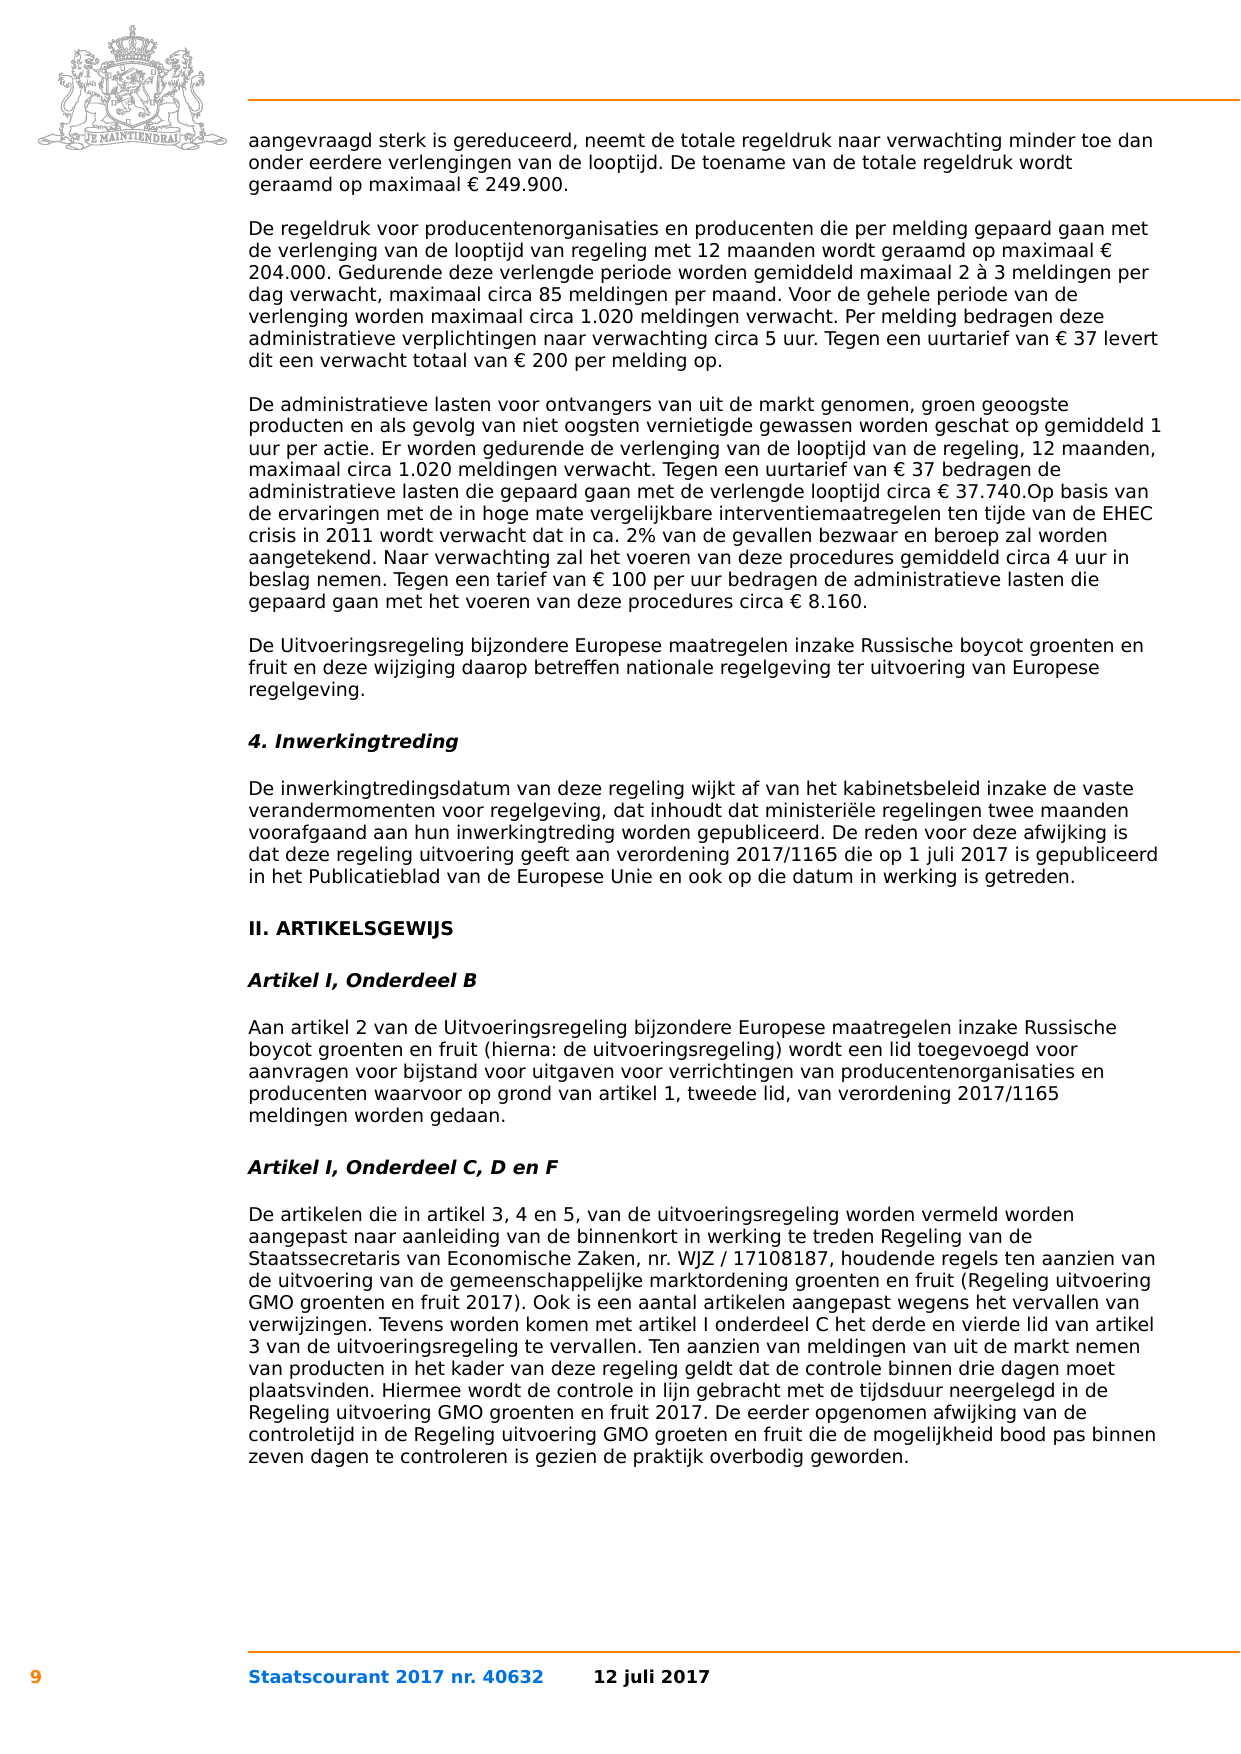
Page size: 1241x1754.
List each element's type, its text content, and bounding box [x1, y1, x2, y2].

subtitle II. ARTIKELSGEWIJS [248, 918, 1163, 940]
subtitle Artikel I, Onderdeel B [248, 970, 1163, 992]
picture [38, 25, 227, 150]
text Aan artikel 2 van de Uitvoeringsregeling bijzondere Europese maatregelen inzake Russische boycot groenten en fruit (hierna: de uitvoeringsregeling) wordt een lid toegevoegd voor aanvragen voor bijstand voor uitgaven voor verrichtingen van producentenorganisaties en producenten waarvoor op grond van artikel 1, tweede lid, van verordening 2017/1165 meldingen worden gedaan. [248, 1017, 1163, 1127]
text De inwerkingtredingsdatum van deze regeling wijkt af van het kabinetsbeleid inzake de vaste verandermomenten voor regelgeving, dat inhoudt dat ministeriële regelingen twee maanden voorafgaand aan hun inwerkingtreding worden gepubliceerd. De reden voor deze afwijking is dat deze regeling uitvoering geeft aan verordening 2017/1165 die op 1 juli 2017 is gepubliceerd in het Publicatieblad van de Europese Unie en ook op die datum in werking is getreden. [248, 778, 1163, 888]
subtitle Artikel I, Onderdeel C, D en F [248, 1157, 1163, 1179]
text De artikelen die in artikel 3, 4 en 5, van de uitvoeringsregeling worden vermeld worden aangepast naar aanleiding van de binnenkort in werking te treden Regeling van de Staatssecretaris van Economische Zaken, nr. WJZ / 17108187, houdende regels ten aanzien van de uitvoering van de gemeenschappelijke marktordening groenten en fruit (Regeling uitvoering GMO groenten en fruit 2017). Ook is een aantal artikelen aangepast wegens het vervallen van verwijzingen. Tevens worden komen met artikel I onderdeel C het derde en vierde lid van artikel 3 van de uitvoeringsregeling te vervallen. Ten aanzien van meldingen van uit de markt nemen van producten in het kader van deze regeling geldt dat de controle binnen drie dagen moet plaatsvinden. Hiermee wordt de controle in lijn gebracht met de tijdsduur neergelegd in de Regeling uitvoering GMO groenten en fruit 2017. De eerder opgenomen afwijking van de controletijd in de Regeling uitvoering GMO groeten en fruit die de mogelijkheid bood pas binnen zeven dagen te controleren is gezien de praktijk overbodig geworden. [248, 1204, 1163, 1467]
text De Uitvoeringsregeling bijzondere Europese maatregelen inzake Russische boycot groenten en fruit en deze wijziging daarop betreffen nationale regelgeving ter uitvoering van Europese regelgeving. [248, 635, 1163, 701]
text De administratieve lasten voor ontvangers van uit de markt genomen, groen geoogste producten en als gevolg van niet oogsten vernietigde gewassen worden geschat op gemiddeld 1 uur per actie. Er worden gedurende de verlenging van de looptijd van de regeling, 12 maanden, maximaal circa 1.020 meldingen verwacht. Tegen een uurtarief van € 37 bedragen de administratieve lasten die gepaard gaan met de verlengde looptijd circa € 37.740.Op basis van de ervaringen met de in hoge mate vergelijkbare interventiemaatregelen ten tijde van de EHEC crisis in 2011 wordt verwacht dat in ca. 2% van de gevallen bezwaar en beroep zal worden aangetekend. Naar verwachting zal het voeren van deze procedures gemiddeld circa 4 uur in beslag nemen. Tegen een tarief van € 100 per uur bedragen de administratieve lasten die gepaard gaan met het voeren van deze procedures circa € 8.160. [248, 393, 1163, 613]
text aangevraagd sterk is gereduceerd, neemt de totale regeldruk naar verwachting minder toe dan onder eerdere verlengingen van de looptijd. De toename van de totale regeldruk wordt geraamd op maximaal € 249.900. [248, 130, 1163, 196]
text De regeldruk voor producentenorganisaties en producenten die per melding gepaard gaan met de verlenging van de looptijd van regeling met 12 maanden wordt geraamd op maximaal € 204.000. Gedurende deze verlengde periode worden gemiddeld maximaal 2 à 3 meldingen per dag verwacht, maximaal circa 85 meldingen per maand. Voor de gehele periode van de verlenging worden maximaal circa 1.020 meldingen verwacht. Per melding bedragen deze administratieve verplichtingen naar verwachting circa 5 uur. Tegen een uurtarief van € 37 levert dit een verwacht totaal van € 200 per melding op. [248, 218, 1163, 372]
subtitle 4. Inwerkingtreding [248, 731, 1163, 753]
